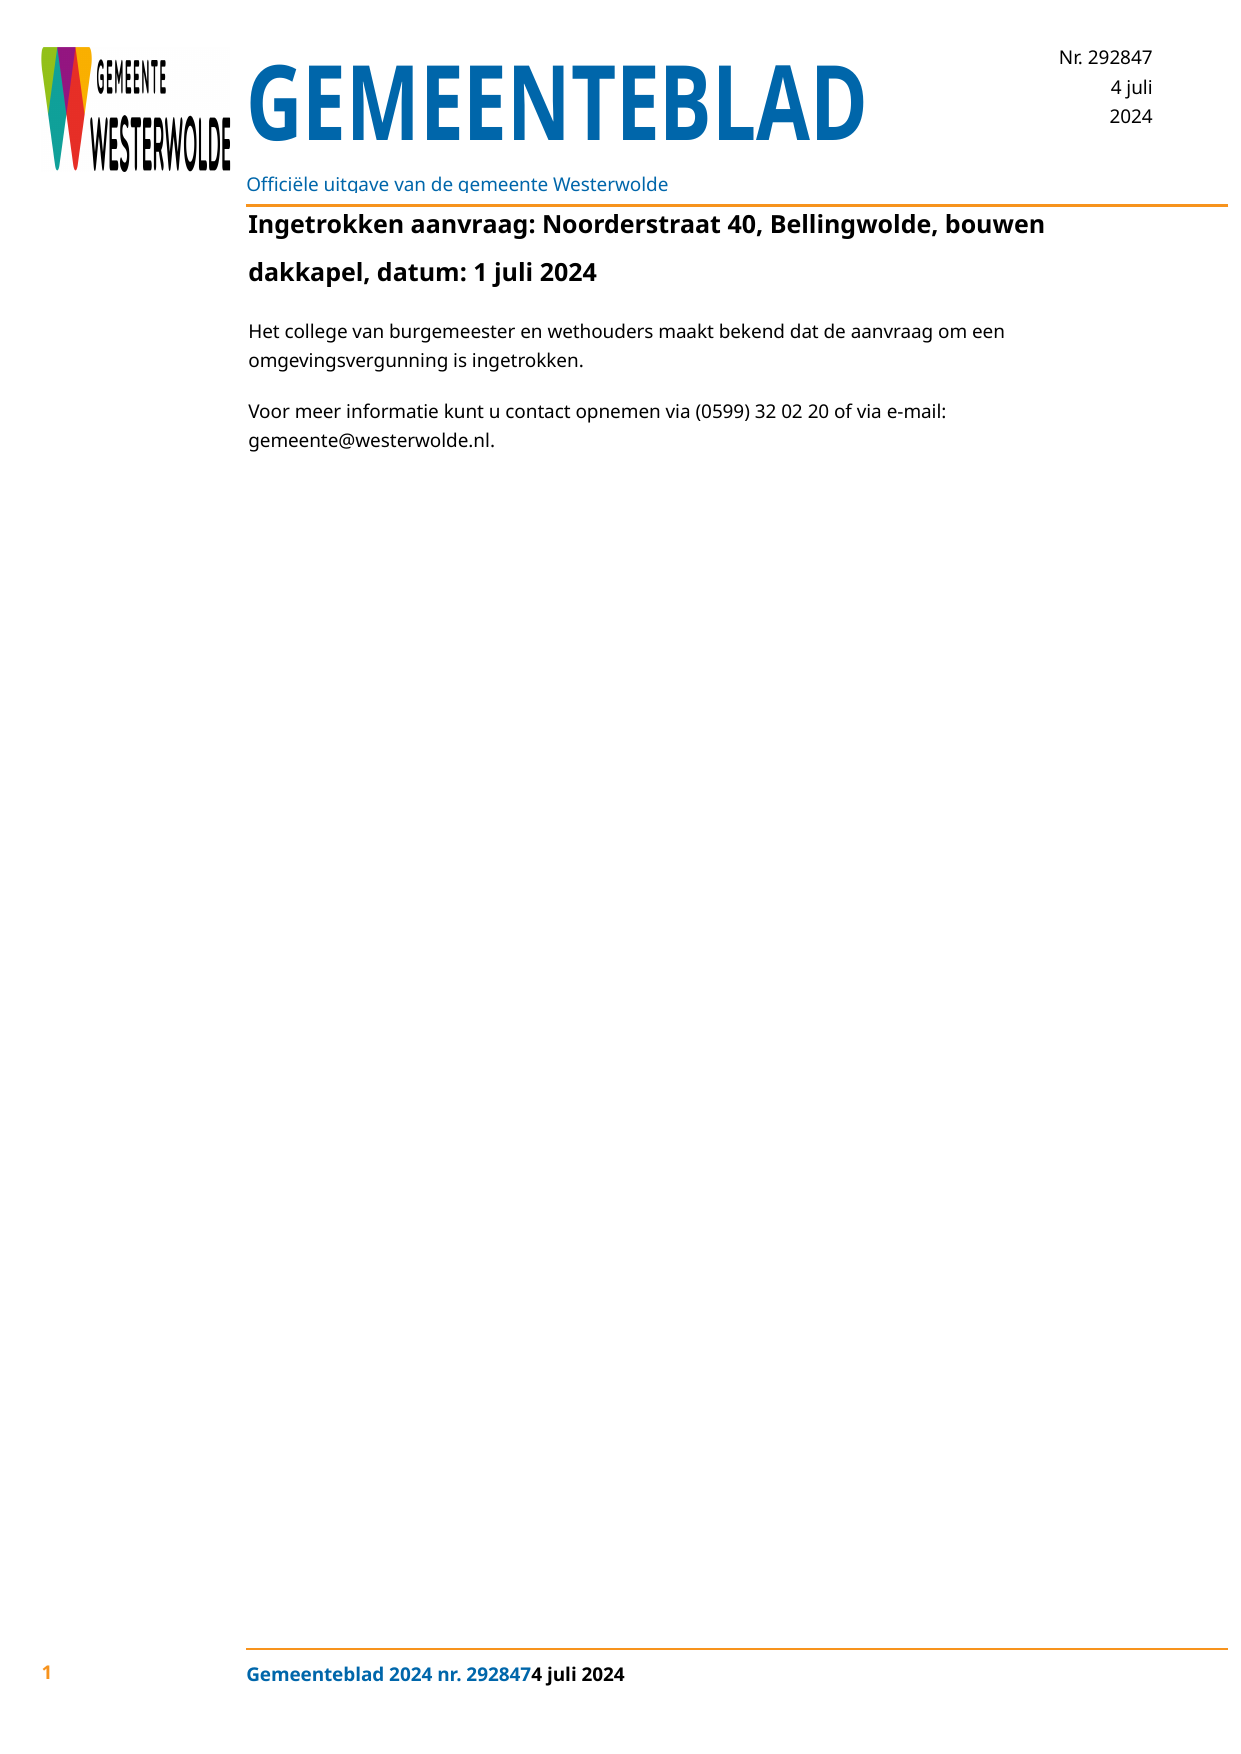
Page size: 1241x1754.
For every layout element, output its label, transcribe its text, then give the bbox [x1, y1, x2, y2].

text Het college van burgemeester en wethouders maakt bekend dat de aanvraag om een omgevingsvergunning is ingetrokken. [248, 318, 1152, 373]
text Voor meer informatie kunt u contact opnemen via (0599) 32 02 20 of via e-mail: gemeente@westerwolde.nl. [248, 398, 1152, 453]
picture [41, 47, 231, 172]
text Ingetrokken aanvraag: Noorderstraat 40, Bellingwolde, bouwen dakkapel, datum: 1 juli 2024 [248, 207, 1152, 288]
